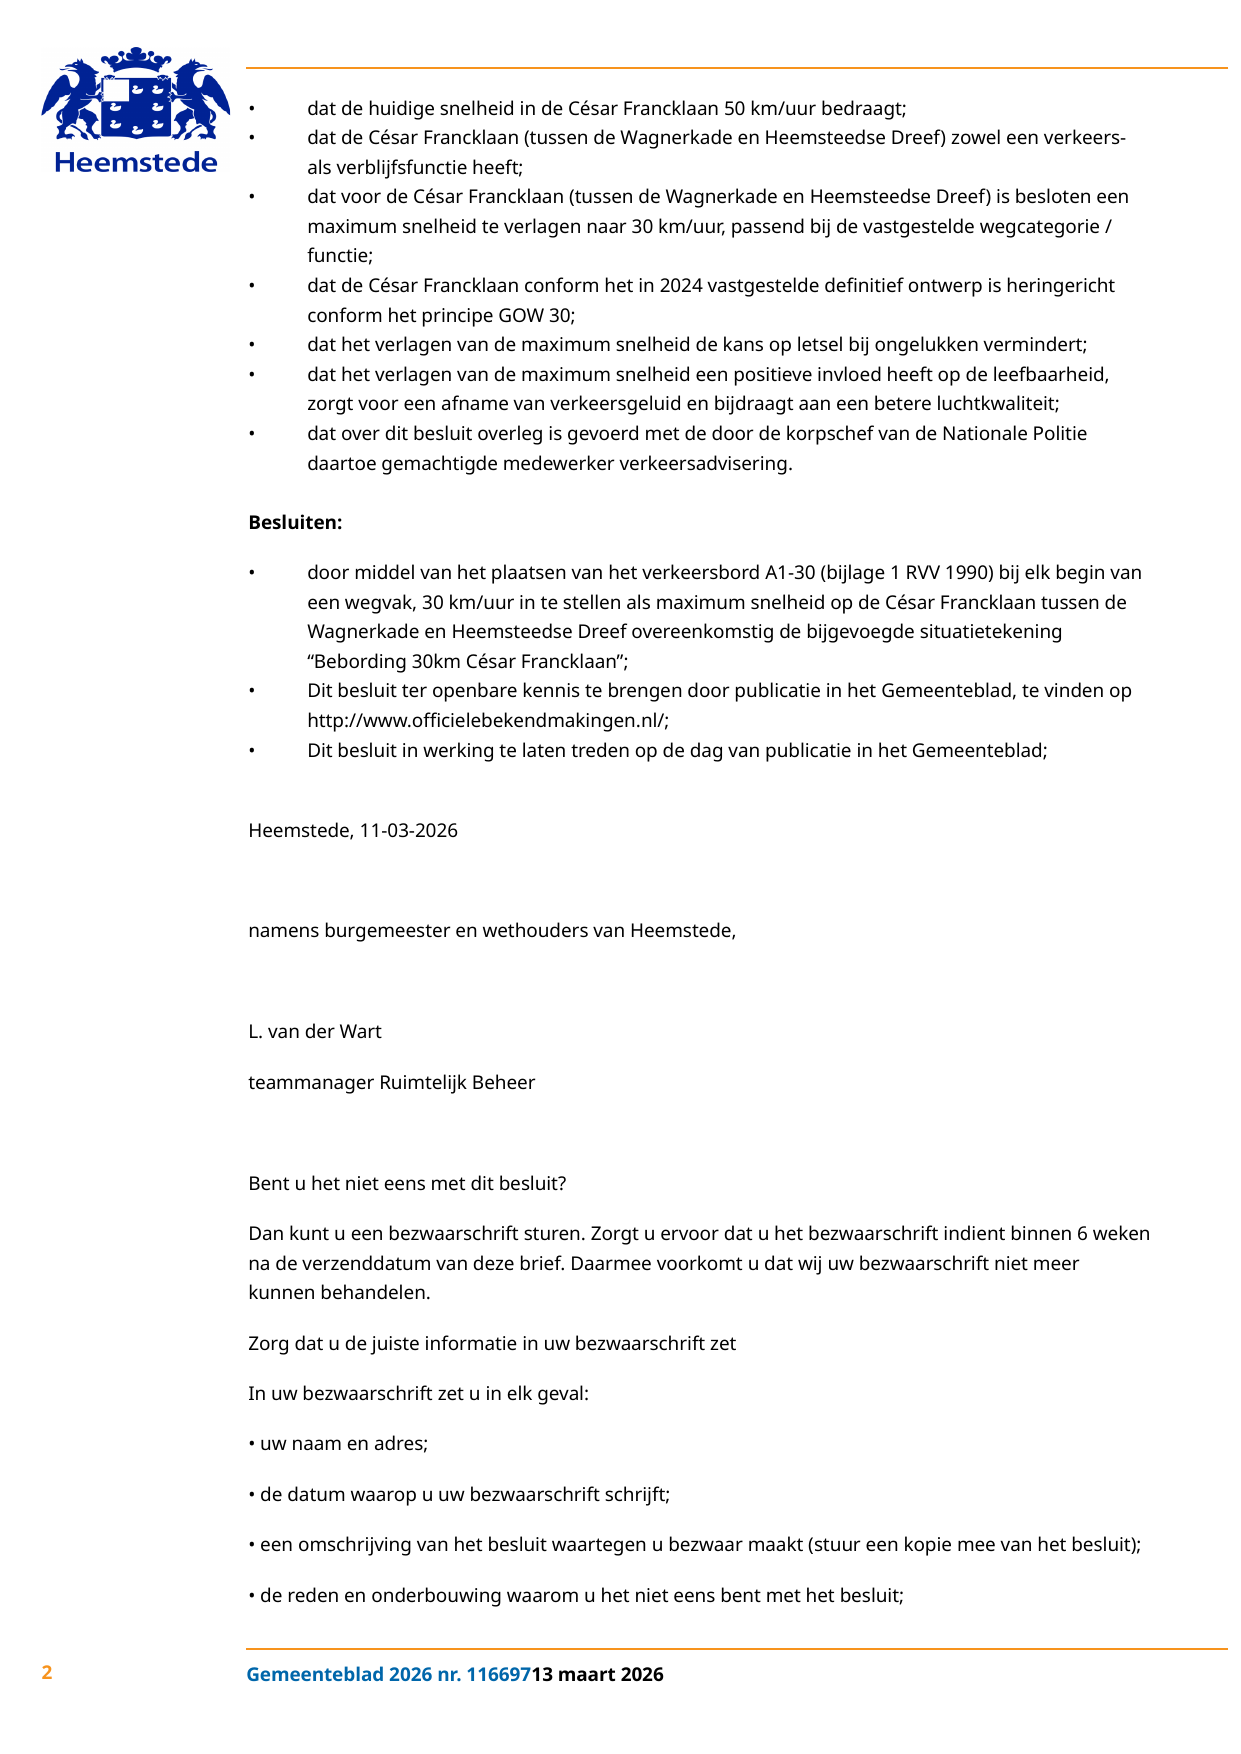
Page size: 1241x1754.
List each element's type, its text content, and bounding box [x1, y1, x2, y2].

list Dit besluit in werking te laten treden op de dag van publicatie in het Gemeenteblad; [248, 737, 1152, 763]
text teammanager Ruimtelijk Beheer [248, 1069, 1152, 1095]
picture [41, 47, 231, 172]
list Dit besluit ter openbare kennis te brengen door publicatie in het Gemeenteblad, te vinden op http://www.officielebekendmakingen.nl/; [248, 678, 1152, 733]
text • de datum waarop u uw bezwaarschrift schrijft; [248, 1481, 1152, 1507]
text • uw naam en adres; [248, 1431, 1152, 1456]
text In uw bezwaarschrift zet u in elk geval: [248, 1380, 1152, 1406]
list dat de César Francklaan conform het in 2024 vastgestelde definitief ontwerp is heringericht conform het principe GOW 30; [248, 272, 1152, 328]
list dat de huidige snelheid in de César Francklaan 50 km/uur bedraagt; [248, 95, 1152, 121]
text Bent u het niet eens met dit besluit? [248, 1170, 1152, 1196]
text Heemstede, 11-03-2026 [248, 817, 1152, 843]
list dat het verlagen van de maximum snelheid een positieve invloed heeft op de leefbaarheid, zorgt voor een afname van verkeersgeluid en bijdraagt aan een betere luchtkwaliteit; [248, 361, 1152, 416]
list dat de César Francklaan (tussen de Wagnerkade en Heemsteedse Dreef) zowel een verkeers- als verblijfsfunctie heeft; [248, 124, 1152, 180]
text Dan kunt u een bezwaarschrift sturen. Zorgt u ervoor dat u het bezwaarschrift indient binnen 6 weken na de verzenddatum van deze brief. Daarmee voorkomt u dat wij uw bezwaarschrift niet meer kunnen behandelen. [248, 1220, 1152, 1305]
text • een omschrijving van het besluit waartegen u bezwaar maakt (stuur een kopie mee van het besluit); [248, 1531, 1152, 1557]
list dat voor de César Francklaan (tussen de Wagnerkade en Heemsteedse Dreef) is besloten een maximum snelheid te verlagen naar 30 km/uur, passend bij de vastgestelde wegcategorie / functie; [248, 183, 1152, 268]
list door middel van het plaatsen van het verkeersbord A1-30 (bijlage 1 RVV 1990) bij elk begin van een wegvak, 30 km/uur in te stellen als maximum snelheid op de César Francklaan tussen de Wagnerkade en Heemsteedse Dreef overeenkomstig de bijgevoegde situatietekening “Bebording 30km César Francklaan”; [248, 559, 1152, 674]
text Zorg dat u de juiste informatie in uw bezwaarschrift zet [248, 1330, 1152, 1356]
text Besluiten: [248, 509, 1152, 535]
text L. van der Wart [248, 1018, 1152, 1044]
text • de reden en onderbouwing waarom u het niet eens bent met het besluit; [248, 1582, 1152, 1608]
text namens burgemeester en wethouders van Heemstede, [248, 918, 1152, 943]
list dat over dit besluit overleg is gevoerd met de door de korpschef van de Nationale Politie daartoe gemachtigde medewerker verkeersadvisering. [248, 420, 1152, 476]
list dat het verlagen van de maximum snelheid de kans op letsel bij ongelukken vermindert; [248, 331, 1152, 357]
